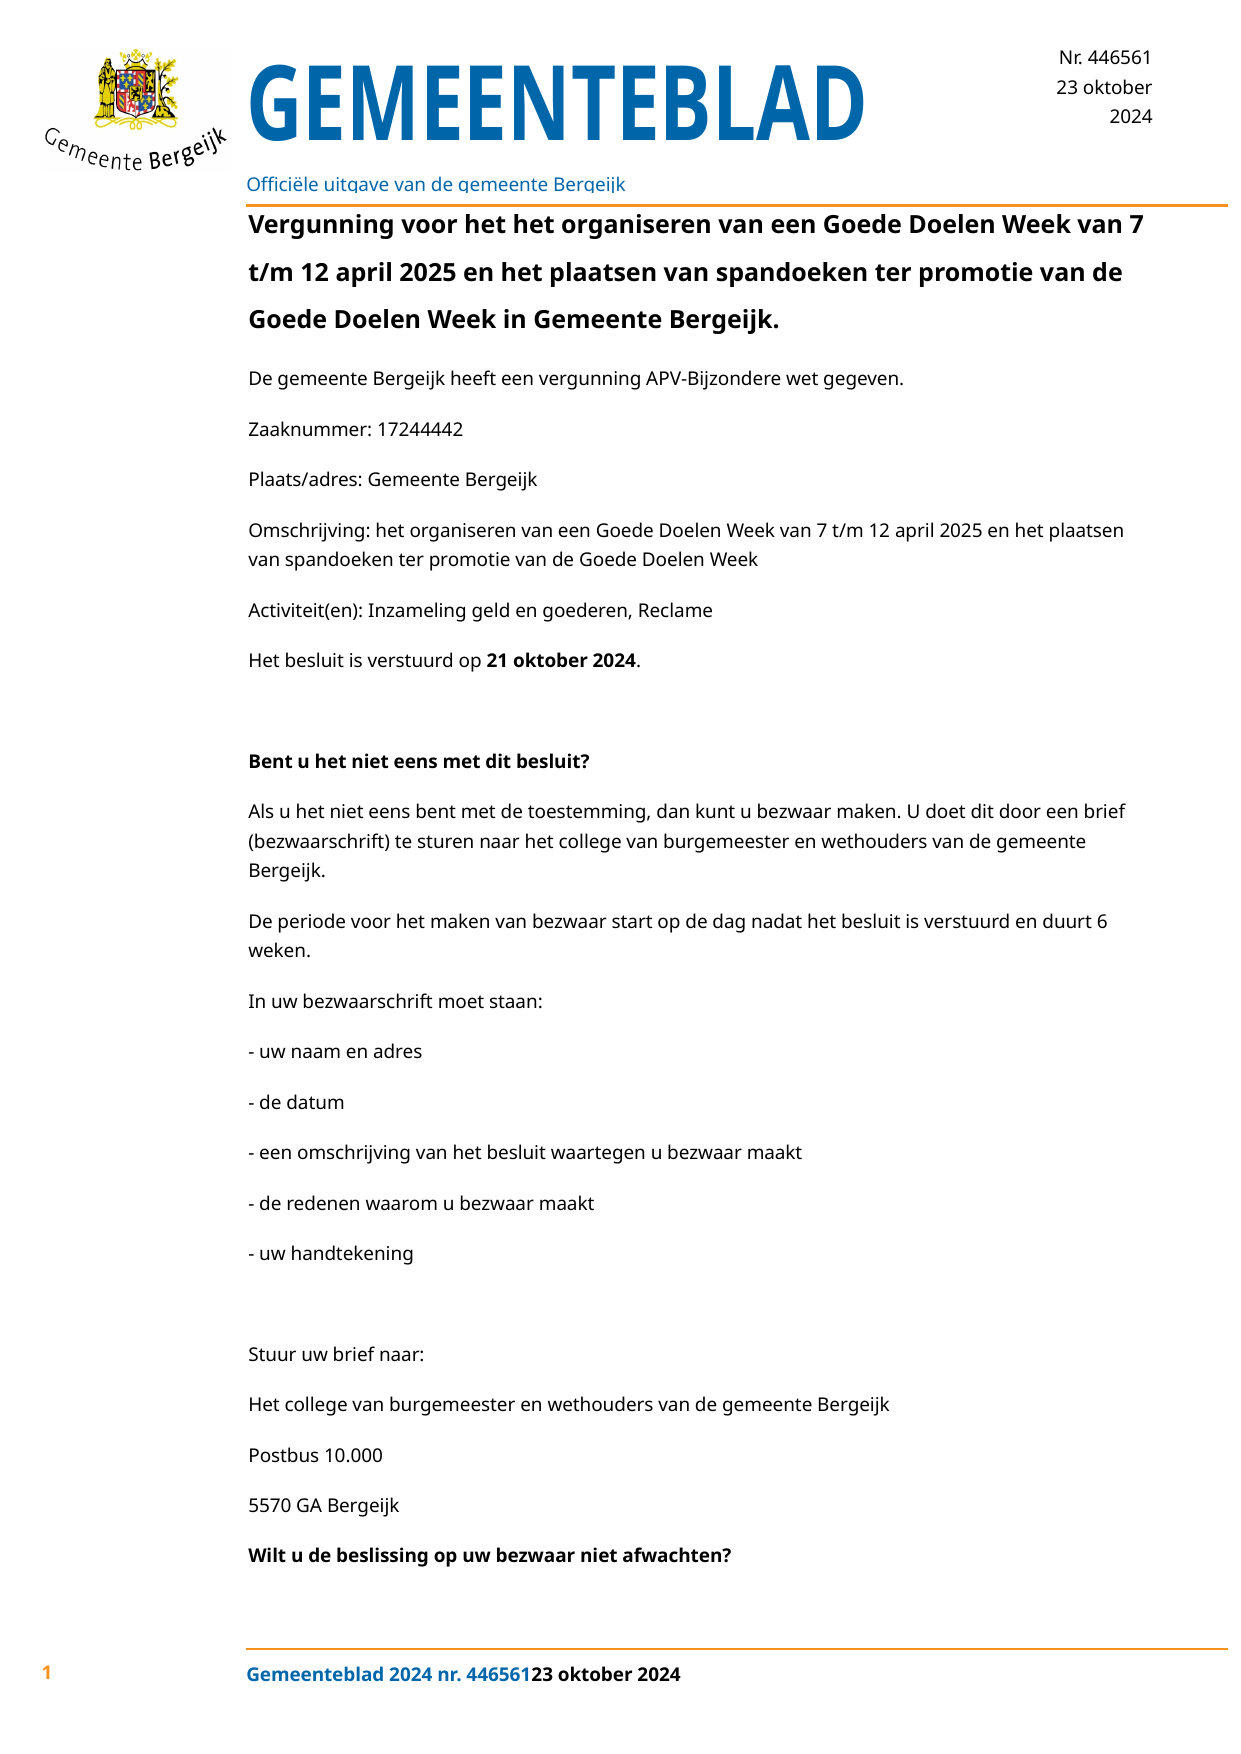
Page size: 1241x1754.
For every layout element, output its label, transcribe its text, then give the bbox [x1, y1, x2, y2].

text - de redenen waarom u bezwaar maakt [248, 1190, 1152, 1215]
text - uw handtekening [248, 1240, 1152, 1266]
text Plaats/adres: Gemeente Bergeijk [248, 466, 1152, 492]
text Wilt u de beslissing op uw bezwaar niet afwachten? [248, 1543, 1152, 1568]
text 5570 GA Bergeijk [248, 1492, 1152, 1518]
text De periode voor het maken van bezwaar start op de dag nadat het besluit is verstuurd en duurt 6 weken. [248, 908, 1152, 963]
text - de datum [248, 1089, 1152, 1114]
text Activiteit(en): Inzameling geld en goederen, Reclame [248, 597, 1152, 622]
text In uw bezwaarschrift moet staan: [248, 988, 1152, 1014]
text Postbus 10.000 [248, 1442, 1152, 1467]
text Het besluit is verstuurd op 21 oktober 2024. [248, 647, 1152, 673]
text Vergunning voor het het organiseren van een Goede Doelen Week van 7 t/m 12 april 2025 en het plaatsen van spandoeken ter promotie van de Goede Doelen Week in Gemeente Bergeijk. [248, 207, 1152, 336]
text - uw naam en adres [248, 1038, 1152, 1064]
text Bent u het niet eens met dit besluit? [248, 748, 1152, 774]
text De gemeente Bergeijk heeft een vergunning APV-Bijzondere wet gegeven. [248, 366, 1152, 391]
text Het college van burgemeester en wethouders van de gemeente Bergeijk [248, 1391, 1152, 1417]
text Omschrijving: het organiseren van een Goede Doelen Week van 7 t/m 12 april 2025 en het plaatsen van spandoeken ter promotie van de Goede Doelen Week [248, 517, 1152, 572]
text Als u het niet eens bent met de toestemming, dan kunt u bezwaar maken. U doet dit door een brief (bezwaarschrift) te sturen naar het college van burgemeester en wethouders van de gemeente Bergeijk. [248, 798, 1152, 883]
text - een omschrijving van het besluit waartegen u bezwaar maakt [248, 1139, 1152, 1165]
text Stuur uw brief naar: [248, 1341, 1152, 1367]
text Zaaknummer: 17244442 [248, 416, 1152, 442]
picture [41, 47, 231, 172]
